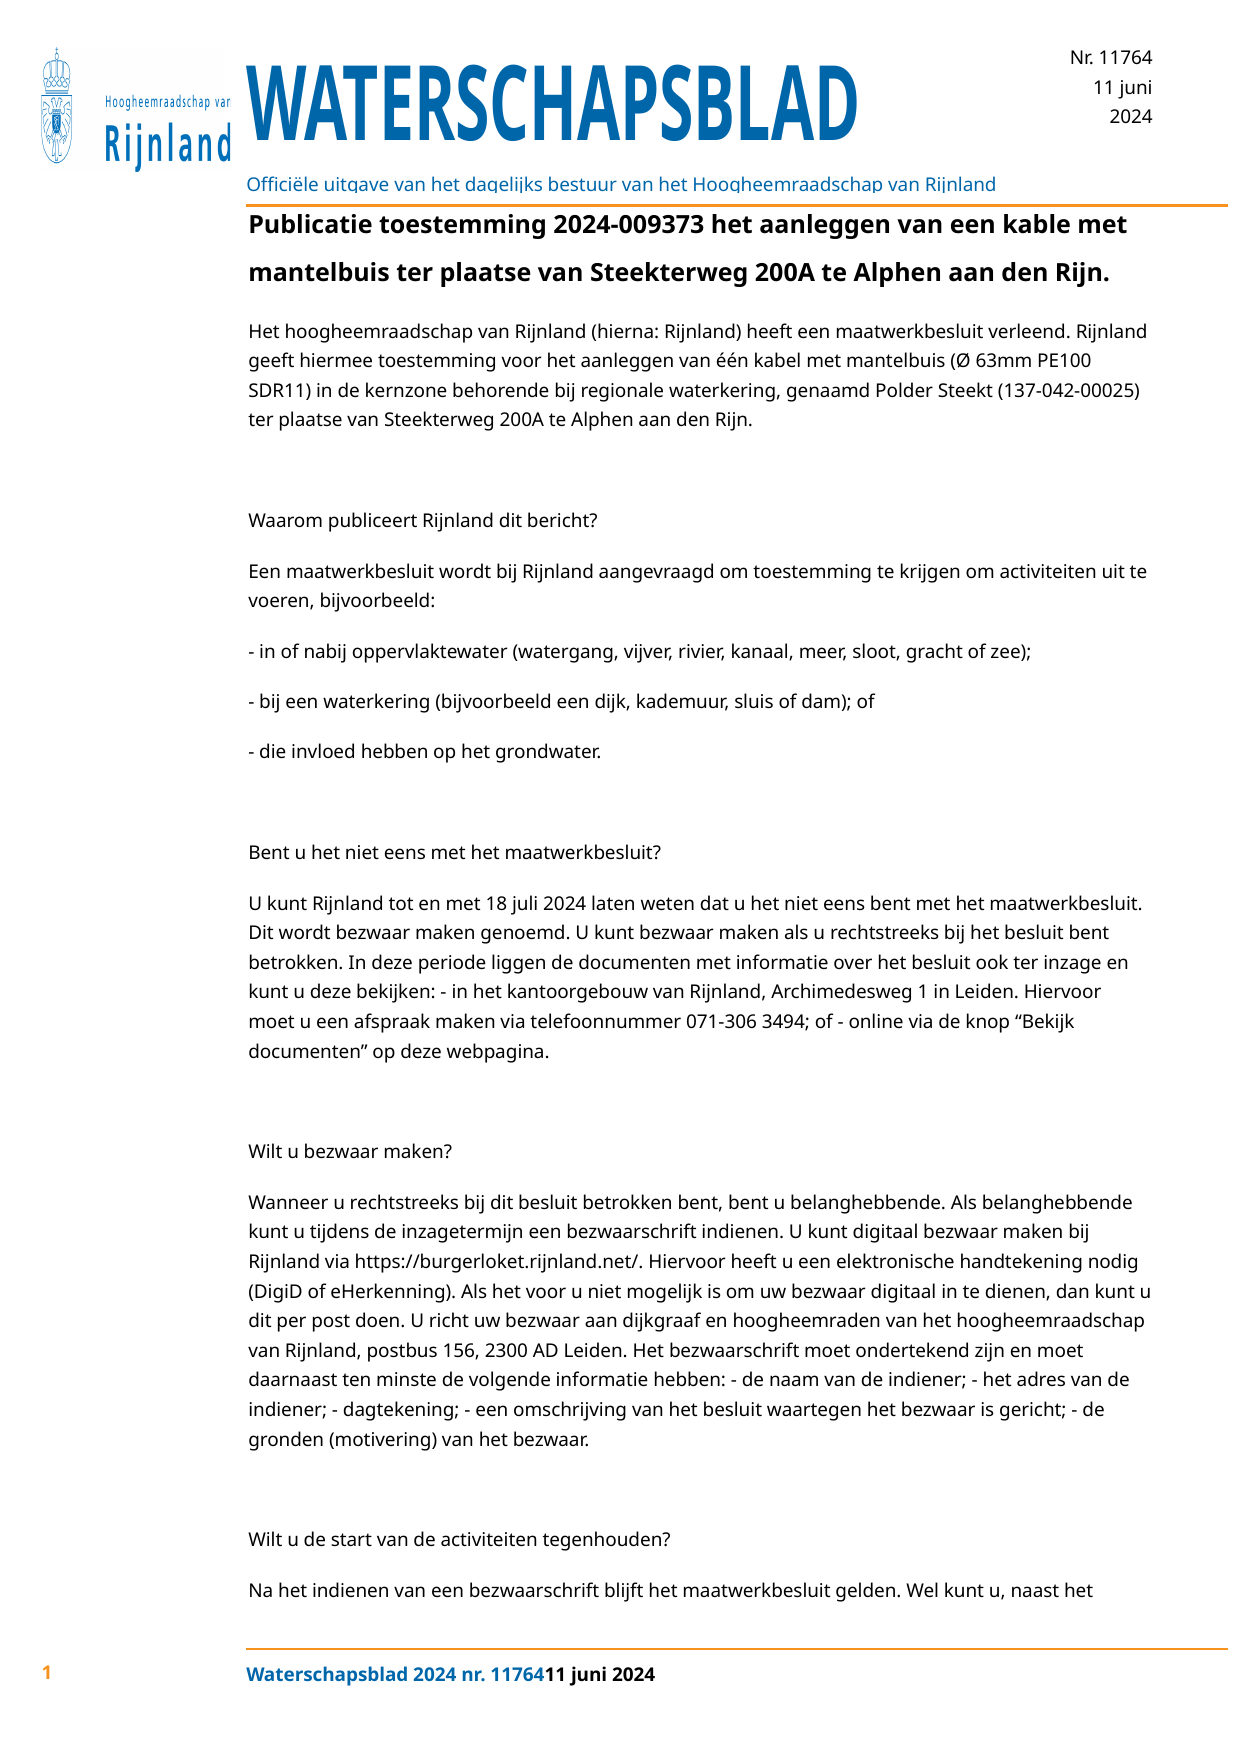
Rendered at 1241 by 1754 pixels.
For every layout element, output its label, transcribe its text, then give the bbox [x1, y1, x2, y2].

text U kunt Rijnland tot en met 18 juli 2024 laten weten dat u het niet eens bent met het maatwerkbesluit. Dit wordt bezwaar maken genoemd. U kunt bezwaar maken als u rechtstreeks bij het besluit bent betrokken. In deze periode liggen de documenten met informatie over het besluit ook ter inzage en kunt u deze bekijken: - in het kantoorgebouw van Rijnland, Archimedesweg 1 in Leiden. Hiervoor moet u een afspraak maken via telefoonnummer 071-306 3494; of - online via de knop “Bekijk documenten” op deze webpagina. [248, 890, 1152, 1064]
text - bij een waterkering (bijvoorbeeld een dijk, kademuur, sluis of dam); of [248, 688, 1152, 714]
text - die invloed hebben op het grondwater. [248, 739, 1152, 764]
text - in of nabij oppervlaktewater (watergang, vijver, rivier, kanaal, meer, sloot, gracht of zee); [248, 638, 1152, 664]
picture [41, 47, 231, 172]
text Een maatwerkbesluit wordt bij Rijnland aangevraagd om toestemming te krijgen om activiteiten uit te voeren, bijvoorbeeld: [248, 558, 1152, 613]
text Wilt u de start van de activiteiten tegenhouden? [248, 1527, 1152, 1552]
text Wilt u bezwaar maken? [248, 1139, 1152, 1164]
text Publicatie toestemming 2024-009373 het aanleggen van een kable met mantelbuis ter plaatse van Steekterweg 200A te Alphen aan den Rijn. [248, 207, 1152, 288]
text Bent u het niet eens met het maatwerkbesluit? [248, 839, 1152, 865]
text Na het indienen van een bezwaarschrift blijft het maatwerkbesluit gelden. Wel kunt u, naast het [248, 1577, 1152, 1603]
text Waarom publiceert Rijnland dit bericht? [248, 507, 1152, 533]
text Wanneer u rechtstreeks bij dit besluit betrokken bent, bent u belanghebbende. Als belanghebbende kunt u tijdens de inzagetermijn een bezwaarschrift indienen. U kunt digitaal bezwaar maken bij Rijnland via https://burgerloket.rijnland.net/. Hiervoor heeft u een elektronische handtekening nodig (DigiD of eHerkenning). Als het voor u niet mogelijk is om uw bezwaar digitaal in te dienen, dan kunt u dit per post doen. U richt uw bezwaar aan dijkgraaf en hoogheemraden van het hoogheemraadschap van Rijnland, postbus 156, 2300 AD Leiden. Het bezwaarschrift moet ondertekend zijn en moet daarnaast ten minste de volgende informatie hebben: - de naam van de indiener; - het adres van de indiener; - dagtekening; - een omschrijving van het besluit waartegen het bezwaar is gericht; - de gronden (motivering) van het bezwaar. [248, 1189, 1152, 1452]
text Het hoogheemraadschap van Rijnland (hierna: Rijnland) heeft een maatwerkbesluit verleend. Rijnland geeft hiermee toestemming voor het aanleggen van één kabel met mantelbuis (Ø 63mm PE100 SDR11) in de kernzone behorende bij regionale waterkering, genaamd Polder Steekt (137-042-00025) ter plaatse van Steekterweg 200A te Alphen aan den Rijn. [248, 318, 1152, 432]
